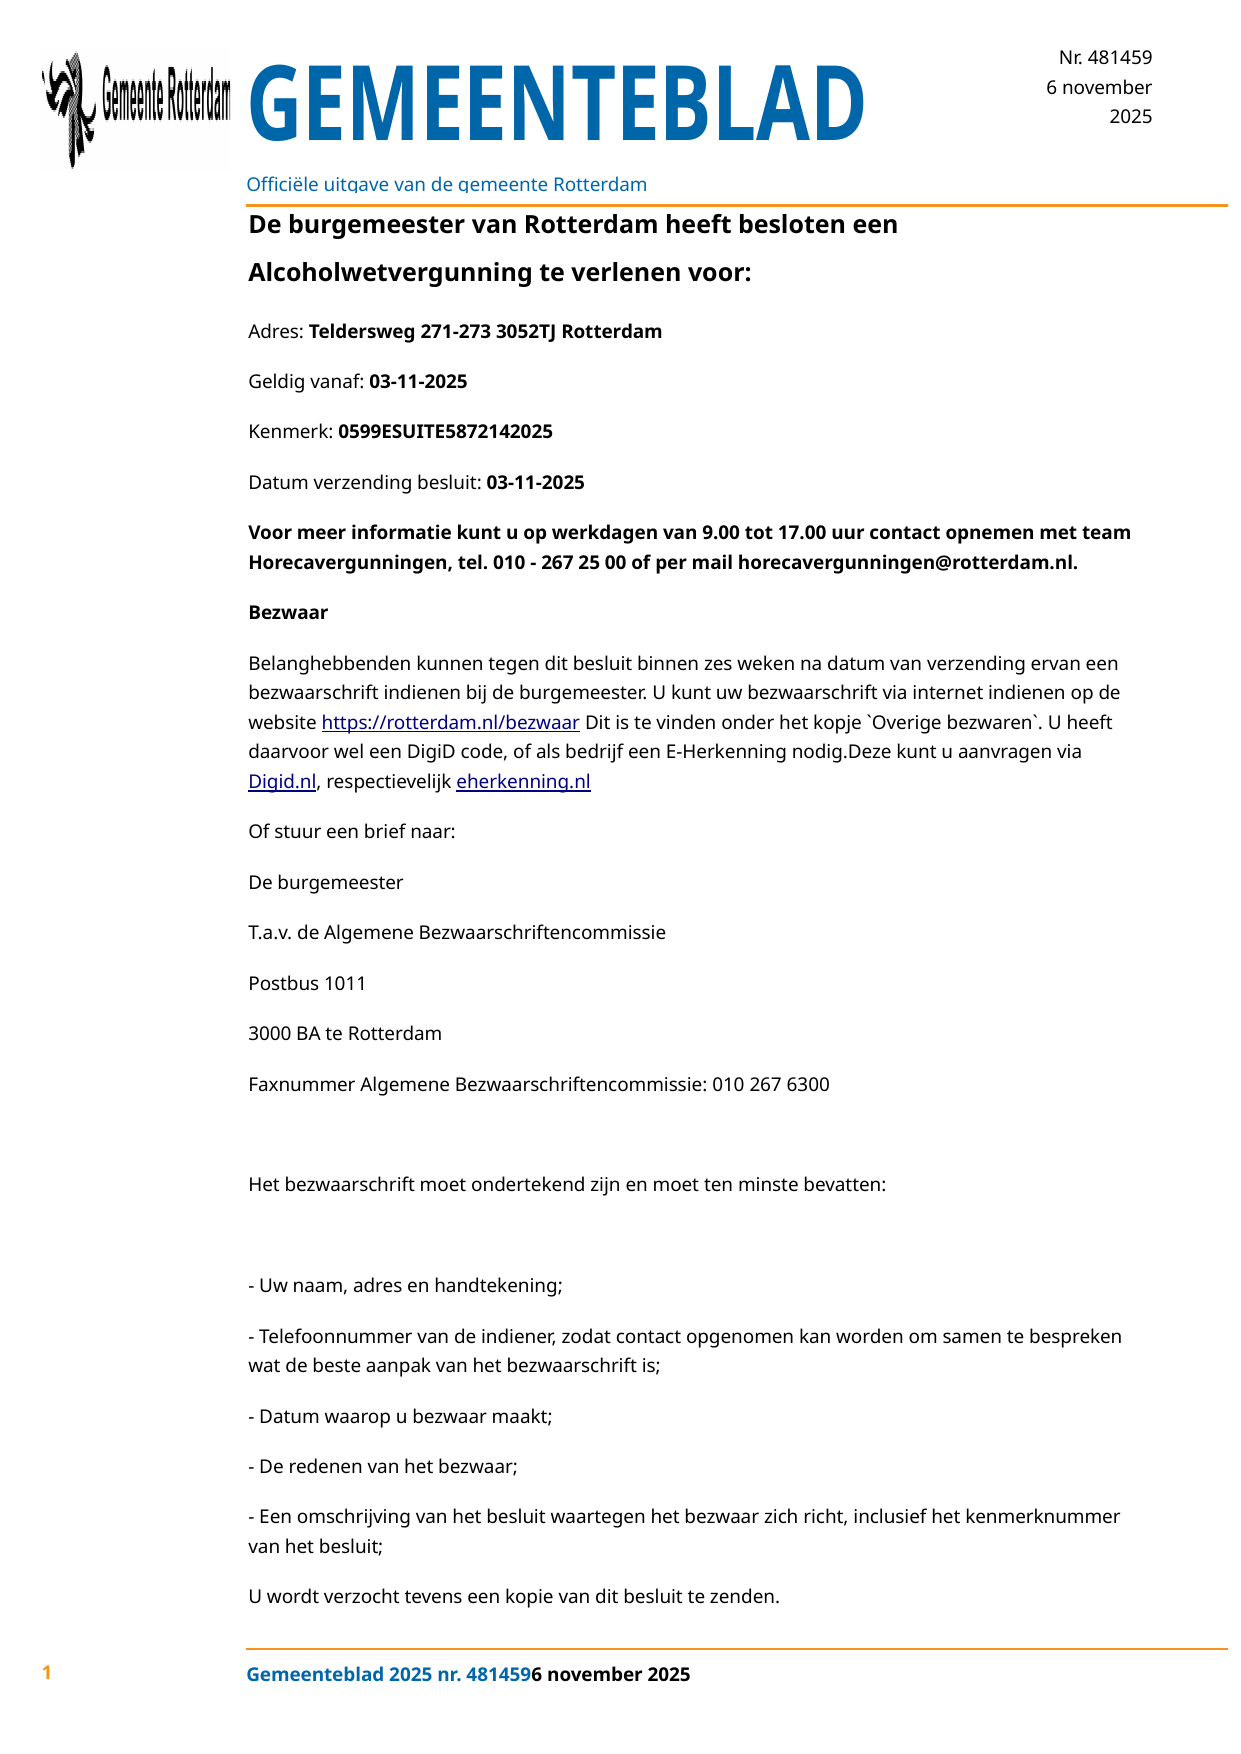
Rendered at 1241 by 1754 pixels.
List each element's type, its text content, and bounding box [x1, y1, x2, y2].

text Adres: Teldersweg 271-273 3052TJ Rotterdam [248, 318, 1152, 344]
text De burgemeester van Rotterdam heeft besloten een Alcoholwetvergunning te verlenen voor: [248, 207, 1152, 288]
text Bezwaar [248, 599, 1152, 625]
text - Een omschrijving van het besluit waartegen het bezwaar zich richt, inclusief het kenmerknummer van het besluit; [248, 1504, 1152, 1559]
text Het bezwaarschrift moet ondertekend zijn en moet ten minste bevatten: [248, 1172, 1152, 1197]
text De burgemeester [248, 869, 1152, 895]
text - De redenen van het bezwaar; [248, 1453, 1152, 1479]
text Of stuur een brief naar: [248, 819, 1152, 844]
text - Uw naam, adres en handtekening; [248, 1272, 1152, 1298]
picture [41, 47, 231, 172]
text 3000 BA te Rotterdam [248, 1020, 1152, 1046]
text Faxnummer Algemene Bezwaarschriftencommissie: 010 267 6300 [248, 1071, 1152, 1097]
text Postbus 1011 [248, 970, 1152, 996]
text Voor meer informatie kunt u op werkdagen van 9.00 tot 17.00 uur contact opnemen met team Horecavergunningen, tel. 010 - 267 25 00 of per mail horecavergunningen@rotterdam.nl. [248, 519, 1152, 575]
text Belanghebbenden kunnen tegen dit besluit binnen zes weken na datum van verzending ervan een bezwaarschrift indienen bij de burgemeester. U kunt uw bezwaarschrift via internet indienen op de website https://rotterdam.nl/bezwaar Dit is te vinden onder het kopje `Overige bezwaren`. U heeft daarvoor wel een DigiD code, of als bedrijf een E-Herkenning nodig.Deze kunt u aanvragen via Digid.nl, respectievelijk eherkenning.nl [248, 650, 1152, 794]
text T.a.v. de Algemene Bezwaarschriftencommissie [248, 919, 1152, 945]
text Datum verzending besluit: 03-11-2025 [248, 469, 1152, 495]
text Geldig vanaf: 03-11-2025 [248, 368, 1152, 394]
text - Telefoonnummer van de indiener, zodat contact opgenomen kan worden om samen te bespreken wat de beste aanpak van het bezwaarschrift is; [248, 1323, 1152, 1378]
text Kenmerk: 0599ESUITE5872142025 [248, 419, 1152, 444]
text - Datum waarop u bezwaar maakt; [248, 1403, 1152, 1429]
text U wordt verzocht tevens een kopie van dit besluit te zenden. [248, 1584, 1152, 1609]
